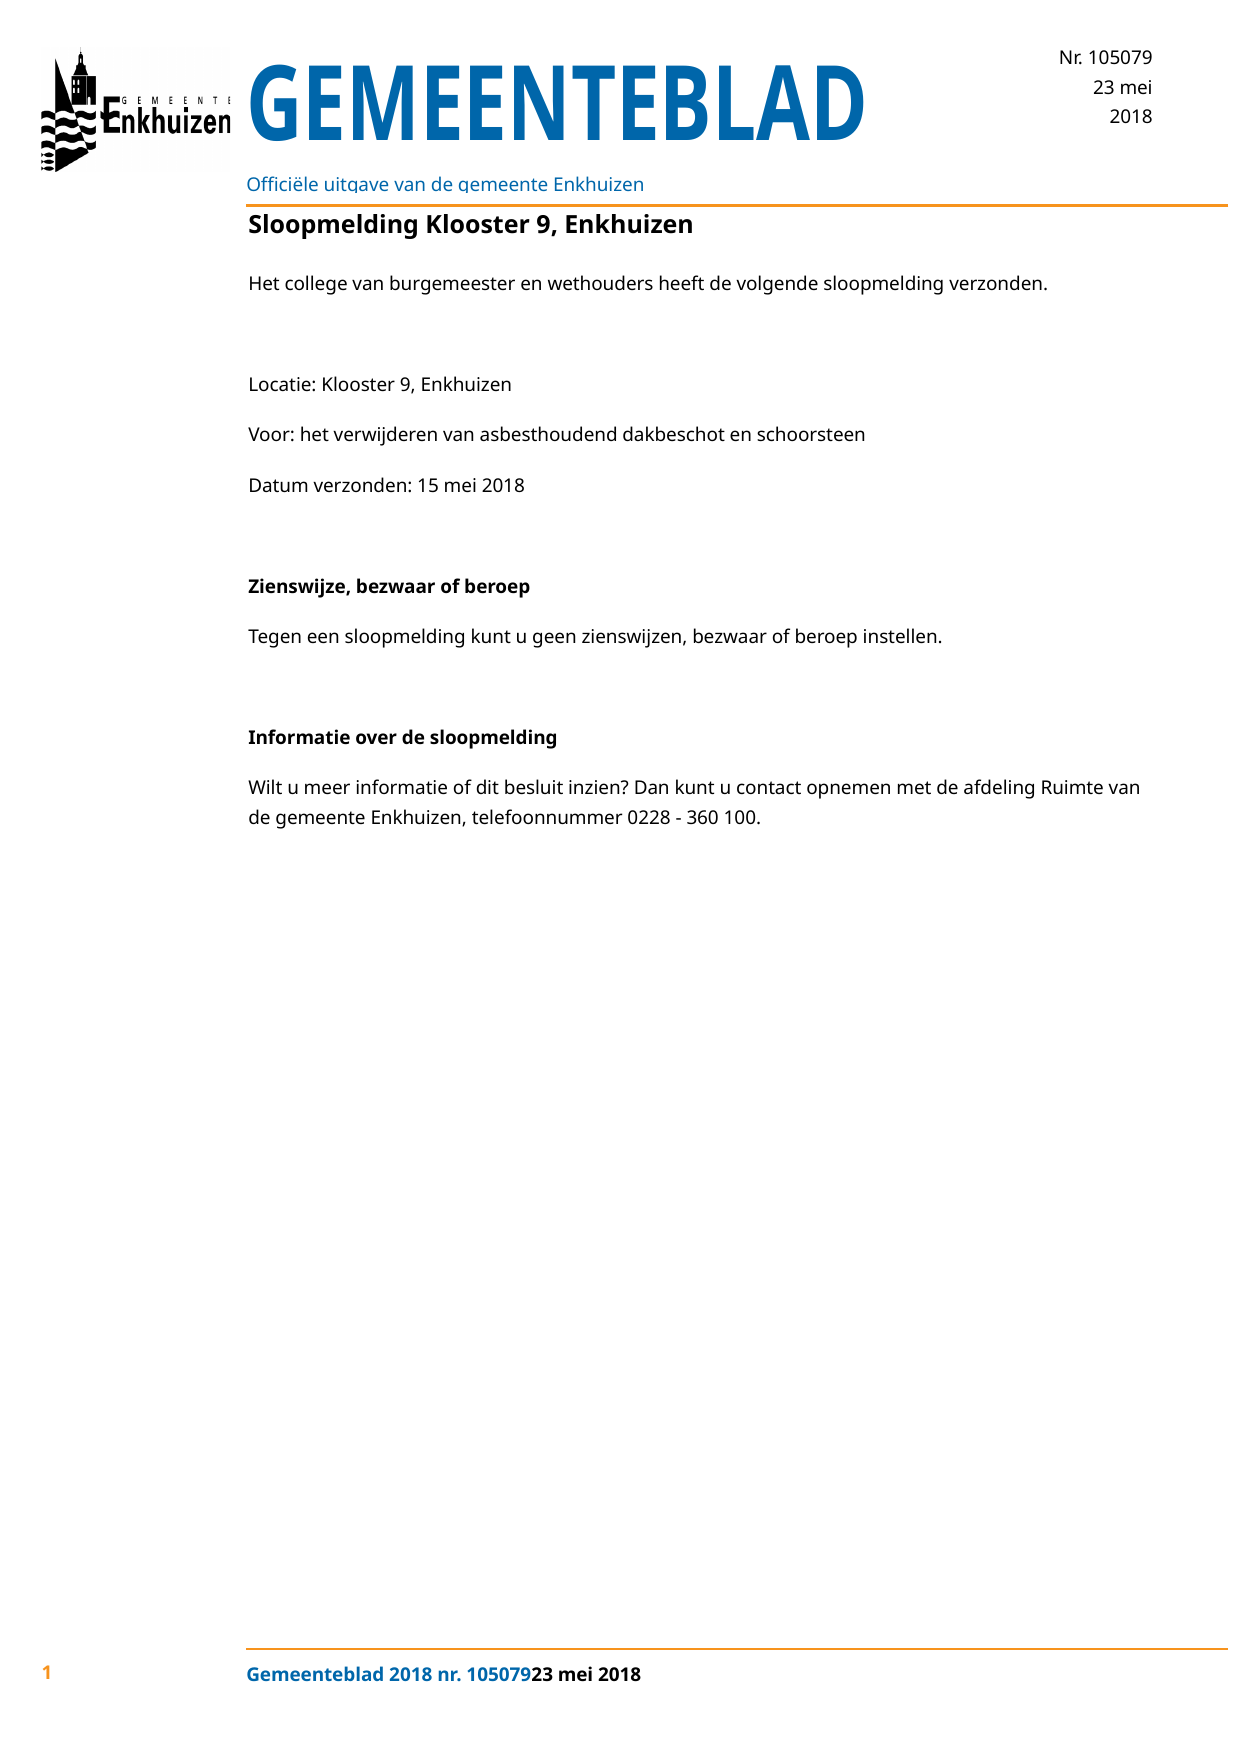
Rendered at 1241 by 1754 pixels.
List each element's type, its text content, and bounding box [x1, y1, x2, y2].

text Het college van burgemeester en wethouders heeft de volgende sloopmelding verzonden. [248, 270, 1152, 296]
text Voor: het verwijderen van asbesthoudend dakbeschot en schoorsteen [248, 422, 1152, 447]
text Locatie: Klooster 9, Enkhuizen [248, 371, 1152, 397]
text Sloopmelding Klooster 9, Enkhuizen [248, 207, 1152, 241]
text Tegen een sloopmelding kunt u geen zienswijzen, bezwaar of beroep instellen. [248, 623, 1152, 649]
text Informatie over de sloopmelding [248, 724, 1152, 750]
text Wilt u meer informatie of dit besluit inzien? Dan kunt u contact opnemen met de afdeling Ruimte van de gemeente Enkhuizen, telefoonnummer 0228 - 360 100. [248, 774, 1152, 830]
picture [41, 47, 231, 172]
text Zienswijze, bezwaar of beroep [248, 573, 1152, 598]
text Datum verzonden: 15 mei 2018 [248, 472, 1152, 498]
